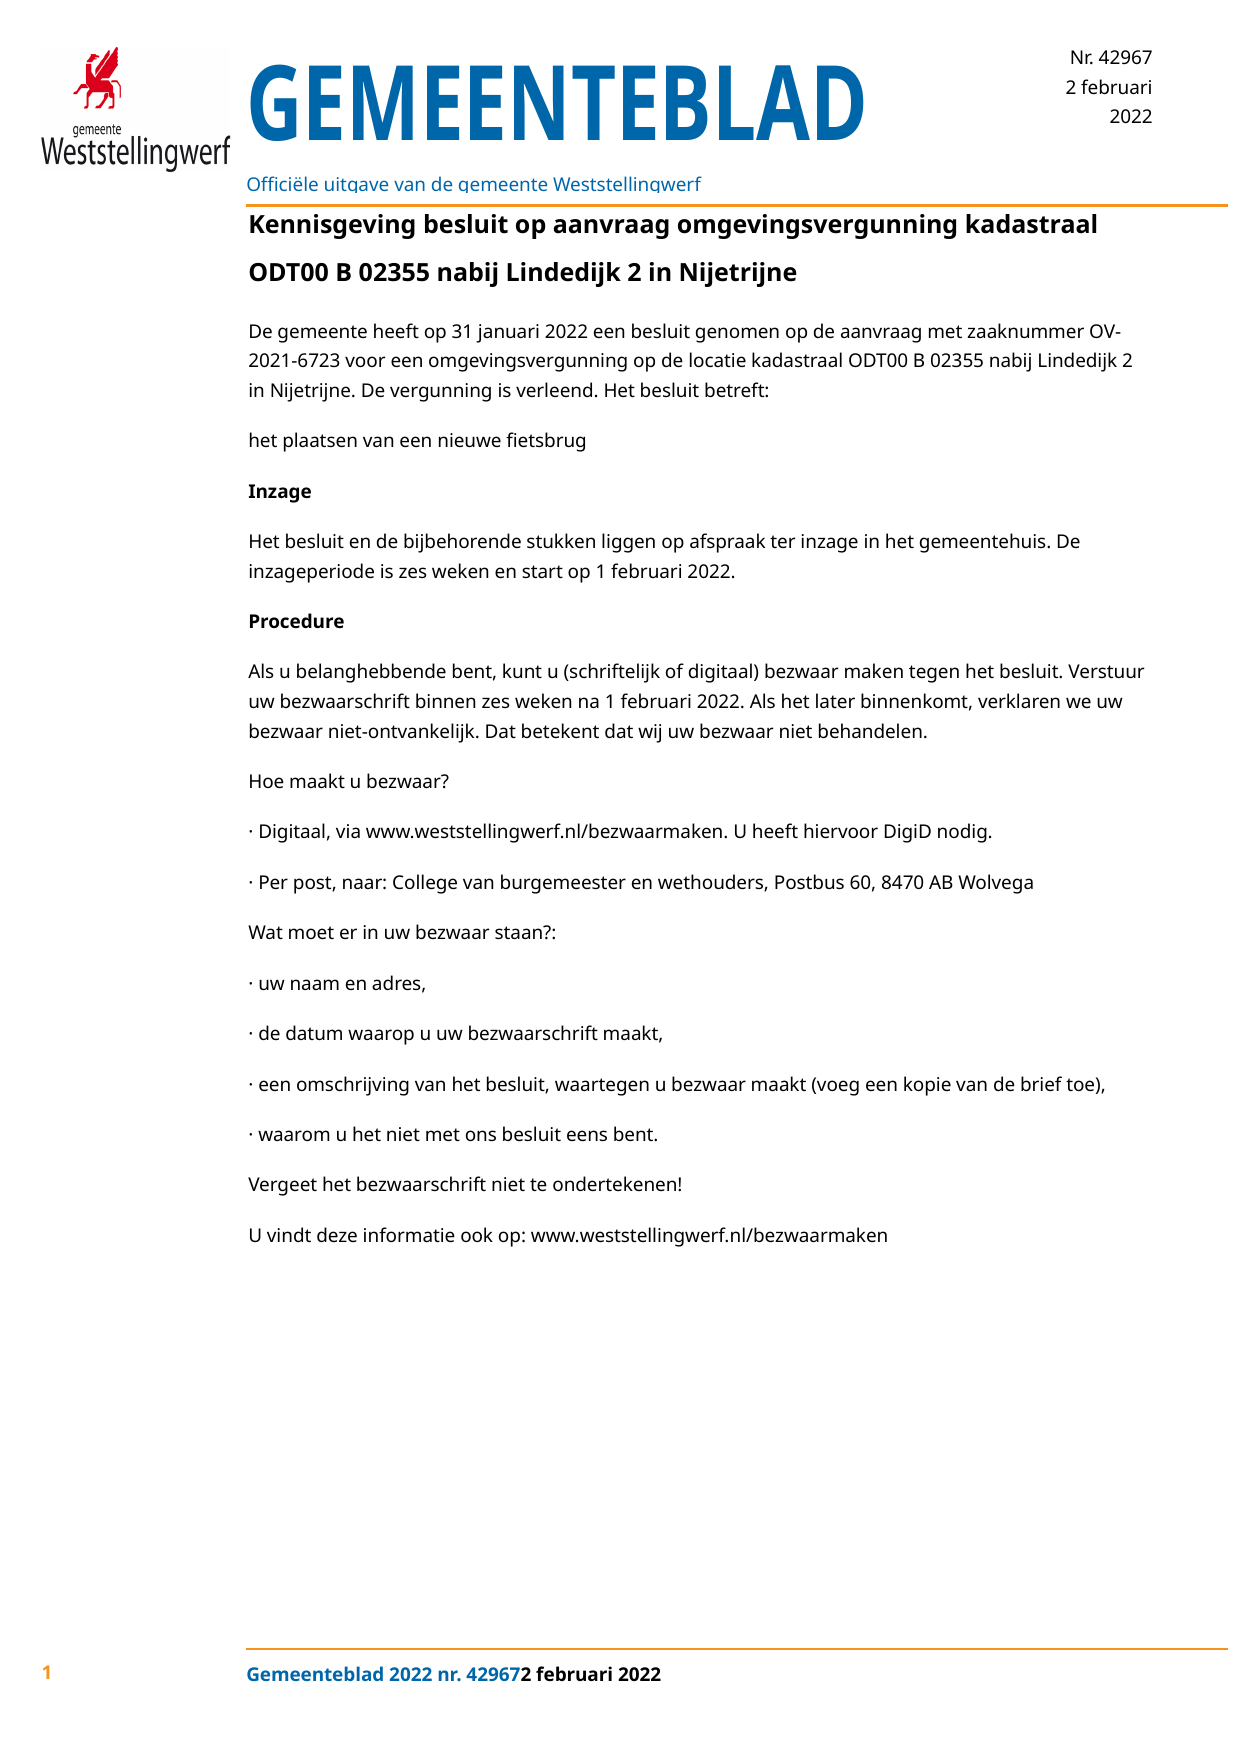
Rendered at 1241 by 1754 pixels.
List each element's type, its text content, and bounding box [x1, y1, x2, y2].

text Hoe maakt u bezwaar? [248, 768, 1152, 794]
text U vindt deze informatie ook op: www.weststellingwerf.nl/bezwaarmaken [248, 1222, 1152, 1248]
text · een omschrijving van het besluit, waartegen u bezwaar maakt (voeg een kopie van de brief toe), [248, 1071, 1152, 1097]
text Wat moet er in uw bezwaar staan?: [248, 919, 1152, 945]
text · de datum waarop u uw bezwaarschrift maakt, [248, 1020, 1152, 1046]
picture [41, 47, 231, 172]
text Het besluit en de bijbehorende stukken liggen op afspraak ter inzage in het gemeentehuis. De inzageperiode is zes weken en start op 1 februari 2022. [248, 528, 1152, 584]
text het plaatsen van een nieuwe fietsbrug [248, 427, 1152, 453]
text · Per post, naar: College van burgemeester en wethouders, Postbus 60, 8470 AB Wolvega [248, 869, 1152, 895]
text · waarom u het niet met ons besluit eens bent. [248, 1121, 1152, 1147]
text Als u belanghebbende bent, kunt u (schriftelijk of digitaal) bezwaar maken tegen het besluit. Verstuur uw bezwaarschrift binnen zes weken na 1 februari 2022. Als het later binnenkomt, verklaren we uw bezwaar niet-ontvankelijk. Dat betekent dat wij uw bezwaar niet behandelen. [248, 659, 1152, 744]
text Procedure [248, 608, 1152, 634]
text · Digitaal, via www.weststellingwerf.nl/bezwaarmaken. U heeft hiervoor DigiD nodig. [248, 819, 1152, 844]
text De gemeente heeft op 31 januari 2022 een besluit genomen op de aanvraag met zaaknummer OV-2021-6723 voor een omgevingsvergunning op de locatie kadastraal ODT00 B 02355 nabij Lindedijk 2 in Nijetrijne. De vergunning is verleend. Het besluit betreft: [248, 318, 1152, 403]
text Kennisgeving besluit op aanvraag omgevingsvergunning kadastraal ODT00 B 02355 nabij Lindedijk 2 in Nijetrijne [248, 207, 1152, 288]
text · uw naam en adres, [248, 970, 1152, 996]
text Vergeet het bezwaarschrift niet te ondertekenen! [248, 1172, 1152, 1197]
text Inzage [248, 478, 1152, 504]
